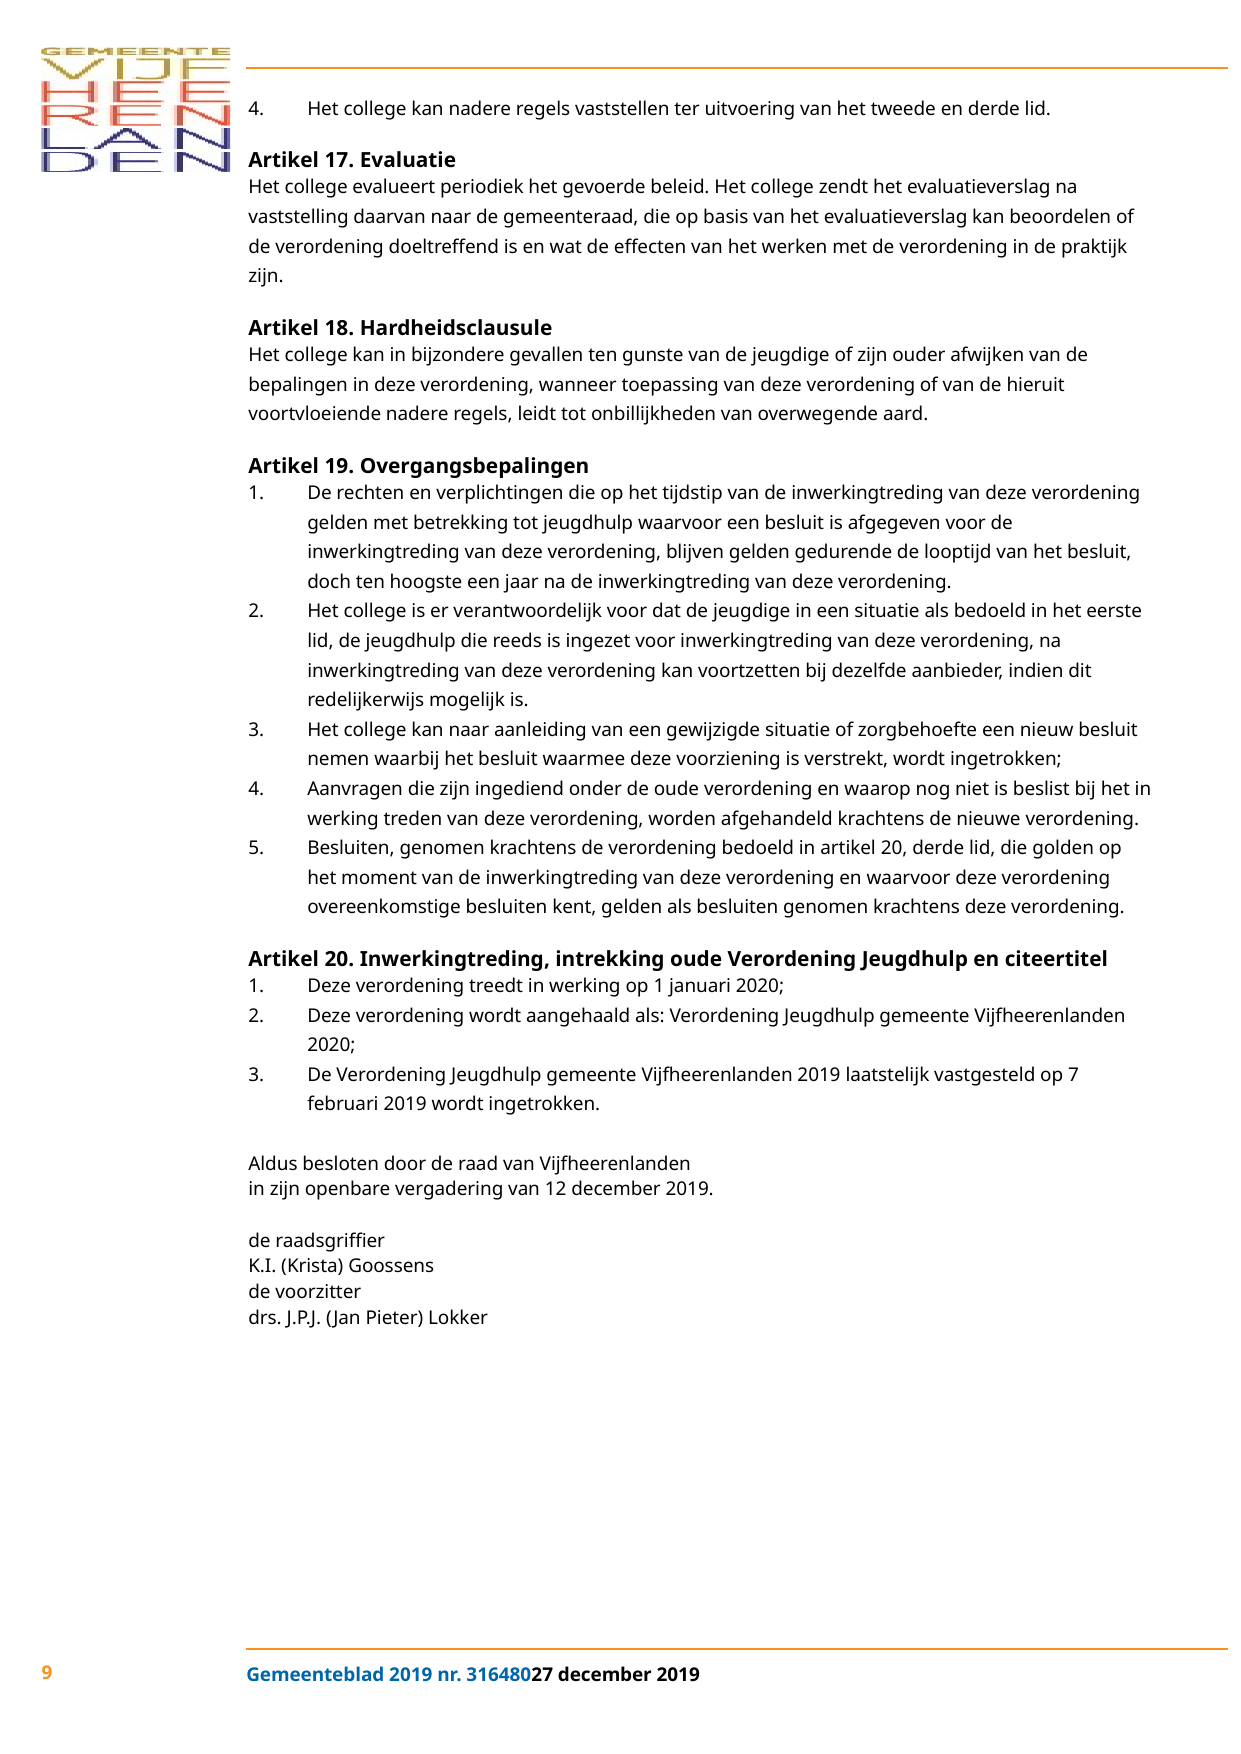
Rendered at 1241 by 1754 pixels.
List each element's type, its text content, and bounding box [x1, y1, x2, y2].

list De Verordening Jeugdhulp gemeente Vijfheerenlanden 2019 laatstelijk vastgesteld op 7 februari 2019 wordt ingetrokken. [248, 1061, 1152, 1116]
list Besluiten, genomen krachtens de verordening bedoeld in artikel 20, derde lid, die golden op het moment van de inwerkingtreding van deze verordening en waarvoor deze verordening overeenkomstige besluiten kent, gelden als besluiten genomen krachtens deze verordening. [248, 834, 1152, 919]
text Artikel 19. Overgangsbepalingen [248, 451, 1152, 479]
text drs. J.P.J. (Jan Pieter) Lokker [248, 1304, 1152, 1330]
list Deze verordening treedt in werking op 1 januari 2020; [248, 972, 1152, 998]
list Het college kan naar aanleiding van een gewijzigde situatie of zorgbehoefte een nieuw besluit nemen waarbij het besluit waarmee deze voorziening is verstrekt, wordt ingetrokken; [248, 716, 1152, 771]
text in zijn openbare vergadering van 12 december 2019. [248, 1176, 1152, 1201]
text Artikel 20. Inwerkingtreding, intrekking oude Verordening Jeugdhulp en citeertitel [248, 944, 1152, 972]
text K.I. (Krista) Goossens [248, 1253, 1152, 1278]
text Artikel 17. Evaluatie [248, 145, 1152, 174]
text Het college evalueert periodiek het gevoerde beleid. Het college zendt het evaluatieverslag na vaststelling daarvan naar de gemeenteraad, die op basis van het evaluatieverslag kan beoordelen of de verordening doeltreffend is en wat de effecten van het werken met de verordening in de praktijk zijn. [248, 174, 1152, 288]
list Deze verordening wordt aangehaald als: Verordening Jeugdhulp gemeente Vijfheerenlanden 2020; [248, 1002, 1152, 1057]
picture [41, 47, 231, 172]
list Het college is er verantwoordelijk voor dat de jeugdige in een situatie als bedoeld in het eerste lid, de jeugdhulp die reeds is ingezet voor inwerkingtreding van deze verordening, na inwerkingtreding van deze verordening kan voortzetten bij dezelfde aanbieder, indien dit redelijkerwijs mogelijk is. [248, 598, 1152, 712]
text Artikel 18. Hardheidsclausule [248, 313, 1152, 341]
text de raadsgriffier [248, 1227, 1152, 1253]
list Het college kan nadere regels vaststellen ter uitvoering van het tweede en derde lid. [248, 95, 1152, 121]
list Aanvragen die zijn ingediend onder de oude verordening en waarop nog niet is beslist bij het in werking treden van deze verordening, worden afgehandeld krachtens de nieuwe verordening. [248, 775, 1152, 830]
text Het college kan in bijzondere gevallen ten gunste van de jeugdige of zijn ouder afwijken van de bepalingen in deze verordening, wanneer toepassing van deze verordening of van de hieruit voortvloeiende nadere regels, leidt tot onbillijkheden van overwegende aard. [248, 341, 1152, 426]
text Aldus besloten door de raad van Vijfheerenlanden [248, 1150, 1152, 1176]
list De rechten en verplichtingen die op het tijdstip van de inwerkingtreding van deze verordening gelden met betrekking tot jeugdhulp waarvoor een besluit is afgegeven voor de inwerkingtreding van deze verordening, blijven gelden gedurende de looptijd van het besluit, doch ten hoogste een jaar na de inwerkingtreding van deze verordening. [248, 479, 1152, 594]
text de voorzitter [248, 1278, 1152, 1304]
